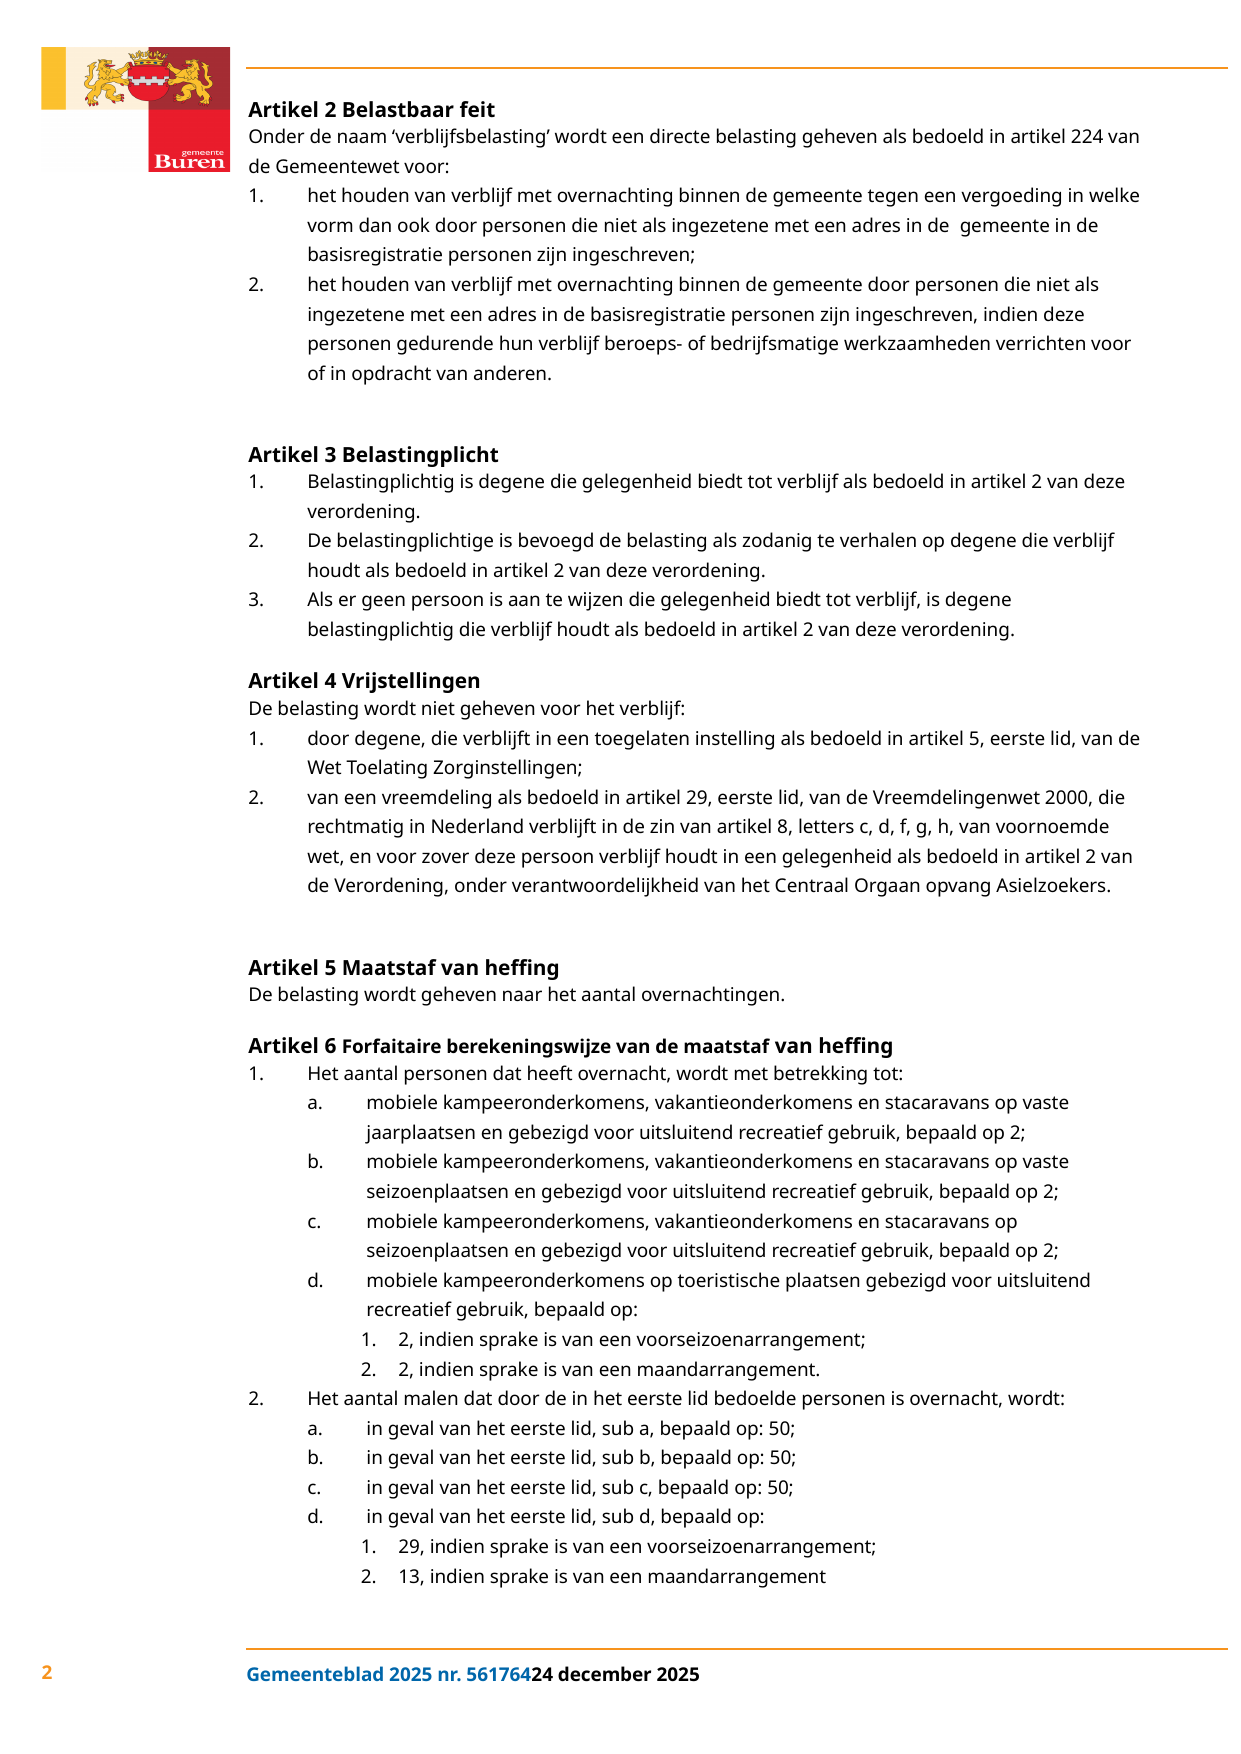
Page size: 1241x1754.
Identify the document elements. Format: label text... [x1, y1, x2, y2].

text De belasting wordt niet geheven voor het verblijf: [248, 695, 1152, 721]
list mobiele kampeeronderkomens, vakantieonderkomens en stacaravans op vaste seizoenplaatsen en gebezigd voor uitsluitend recreatief gebruik, bepaald op 2; [307, 1149, 1152, 1204]
text De belasting wordt geheven naar het aantal overnachtingen. [248, 981, 1152, 1007]
text Artikel 3 Belastingplicht [248, 440, 1152, 468]
list 2, indien sprake is van een maandarrangement. [361, 1356, 1152, 1381]
picture [41, 47, 231, 172]
text Artikel 6 Forfaitaire berekeningswijze van de maatstaf van heffing [248, 1031, 1152, 1060]
list door degene, die verblijft in een toegelaten instelling als bedoeld in artikel 5, eerste lid, van de Wet Toelating Zorginstellingen; [248, 725, 1152, 780]
list Belastingplichtig is degene die gelegenheid biedt tot verblijf als bedoeld in artikel 2 van deze verordening. [248, 468, 1152, 524]
list Het aantal malen dat door de in het eerste lid bedoelde personen is overnacht, wordt: [248, 1385, 1152, 1411]
list in geval van het eerste lid, sub d, bepaald op: [307, 1504, 1152, 1529]
list De belastingplichtige is bevoegd de belasting als zodanig te verhalen op degene die verblijf houdt als bedoeld in artikel 2 van deze verordening. [248, 527, 1152, 583]
list Als er geen persoon is aan te wijzen die gelegenheid biedt tot verblijf, is degene belastingplichtig die verblijf houdt als bedoeld in artikel 2 van deze verordening. [248, 587, 1152, 642]
text Artikel 5 Maatstaf van heffing [248, 953, 1152, 981]
text Artikel 4 Vrijstellingen [248, 667, 1152, 695]
list 2, indien sprake is van een voorseizoenarrangement; [361, 1326, 1152, 1352]
list in geval van het eerste lid, sub c, bepaald op: 50; [307, 1474, 1152, 1500]
list mobiele kampeeronderkomens, vakantieonderkomens en stacaravans op vaste jaarplaatsen en gebezigd voor uitsluitend recreatief gebruik, bepaald op 2; [307, 1089, 1152, 1145]
list van een vreemdeling als bedoeld in artikel 29, eerste lid, van de Vreemdelingenwet 2000, die rechtmatig in Nederland verblijft in de zin van artikel 8, letters c, d, f, g, h, van voornoemde wet, en voor zover deze persoon verblijf houdt in een gelegenheid als bedoeld in artikel 2 van de Verordening, onder verantwoordelijkheid van het Centraal Orgaan opvang Asielzoekers. [248, 784, 1152, 898]
list mobiele kampeeronderkomens op toeristische plaatsen gebezigd voor uitsluitend recreatief gebruik, bepaald op: [307, 1267, 1152, 1322]
list in geval van het eerste lid, sub a, bepaald op: 50; [307, 1415, 1152, 1441]
text Artikel 2 Belastbaar feit [248, 95, 1152, 123]
list in geval van het eerste lid, sub b, bepaald op: 50; [307, 1444, 1152, 1470]
list 13, indien sprake is van een maandarrangement [361, 1563, 1152, 1588]
list het houden van verblijf met overnachting binnen de gemeente door personen die niet als ingezetene met een adres in de basisregistratie personen zijn ingeschreven, indien deze personen gedurende hun verblijf beroeps- of bedrijfsmatige werkzaamheden verrichten voor of in opdracht van anderen. [248, 271, 1152, 386]
list het houden van verblijf met overnachting binnen de gemeente tegen een vergoeding in welke vorm dan ook door personen die niet als ingezetene met een adres in de gemeente in de basisregistratie personen zijn ingeschreven; [248, 182, 1152, 267]
list 29, indien sprake is van een voorseizoenarrangement; [361, 1533, 1152, 1559]
text Onder de naam ‘verblijfsbelasting’ wordt een directe belasting geheven als bedoeld in artikel 224 van de Gemeentewet voor: [248, 123, 1152, 178]
list Het aantal personen dat heeft overnacht, wordt met betrekking tot: [248, 1060, 1152, 1086]
list mobiele kampeeronderkomens, vakantieonderkomens en stacaravans op seizoenplaatsen en gebezigd voor uitsluitend recreatief gebruik, bepaald op 2; [307, 1208, 1152, 1263]
